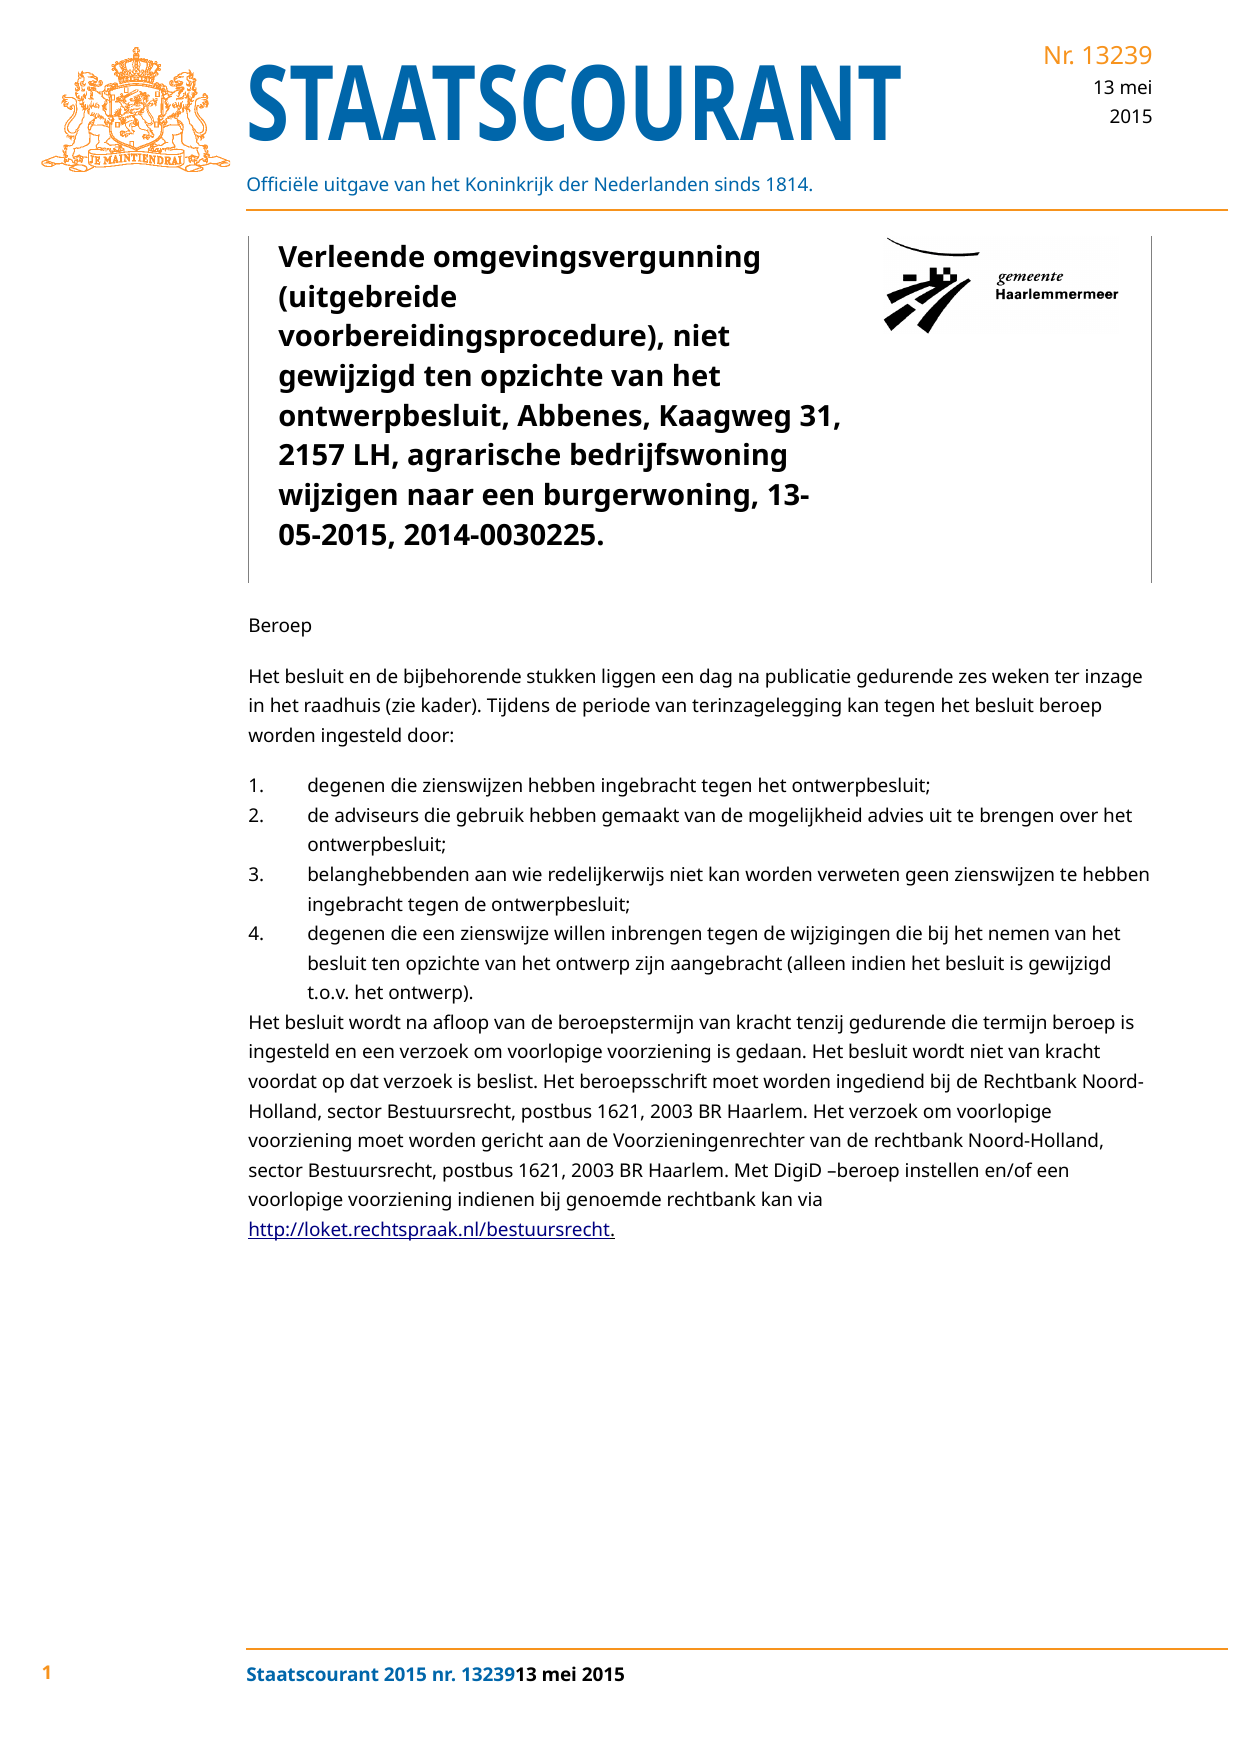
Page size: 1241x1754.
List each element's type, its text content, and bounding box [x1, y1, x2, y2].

list degenen die een zienswijze willen inbrengen tegen de wijzigingen die bij het nemen van het besluit ten opzichte van het ontwerp zijn aangebracht (alleen indien het besluit is gewijzigd t.o.v. het ontwerp). [248, 920, 1152, 1005]
picture [882, 236, 1119, 334]
picture [41, 47, 231, 172]
table_header Verleende omgevingsvergunning (uitgebreide voorbereidingsprocedure), niet gewijzigd ten opzichte van het ontwerpbesluit, Abbenes, Kaagweg 31, 2157 LH, agrarische bedrijfswoning wijzigen naar een burgerwoning, 13-05-2015, 2014-0030225. [249, 236, 850, 583]
table_header [850, 236, 1151, 583]
list de adviseurs die gebruik hebben gemaakt van de mogelijkheid advies uit te brengen over het ontwerpbesluit; [248, 802, 1152, 857]
list belanghebbenden aan wie redelijkerwijs niet kan worden verweten geen zienswijzen te hebben ingebracht tegen de ontwerpbesluit; [248, 861, 1152, 916]
text Beroep [248, 612, 1152, 638]
text Het besluit wordt na afloop van de beroepstermijn van kracht tenzij gedurende die termijn beroep is ingesteld en een verzoek om voorlopige voorziening is gedaan. Het besluit wordt niet van kracht voordat op dat verzoek is beslist. Het beroepsschrift moet worden ingediend bij de Rechtbank Noord-Holland, sector Bestuursrecht, postbus 1621, 2003 BR Haarlem. Het verzoek om voorlopige voorziening moet worden gericht aan de Voorzieningenrechter van de rechtbank Noord-Holland, sector Bestuursrecht, postbus 1621, 2003 BR Haarlem. Met DigiD –beroep instellen en/of een voorlopige voorziening indienen bij genoemde rechtbank kan via http://loket.rechtspraak.nl/bestuursrecht. [248, 1009, 1152, 1242]
text Het besluit en de bijbehorende stukken liggen een dag na publicatie gedurende zes weken ter inzage in het raadhuis (zie kader). Tijdens de periode van terinzagelegging kan tegen het besluit beroep worden ingesteld door: [248, 663, 1152, 748]
list degenen die zienswijzen hebben ingebracht tegen het ontwerpbesluit; [248, 772, 1152, 798]
